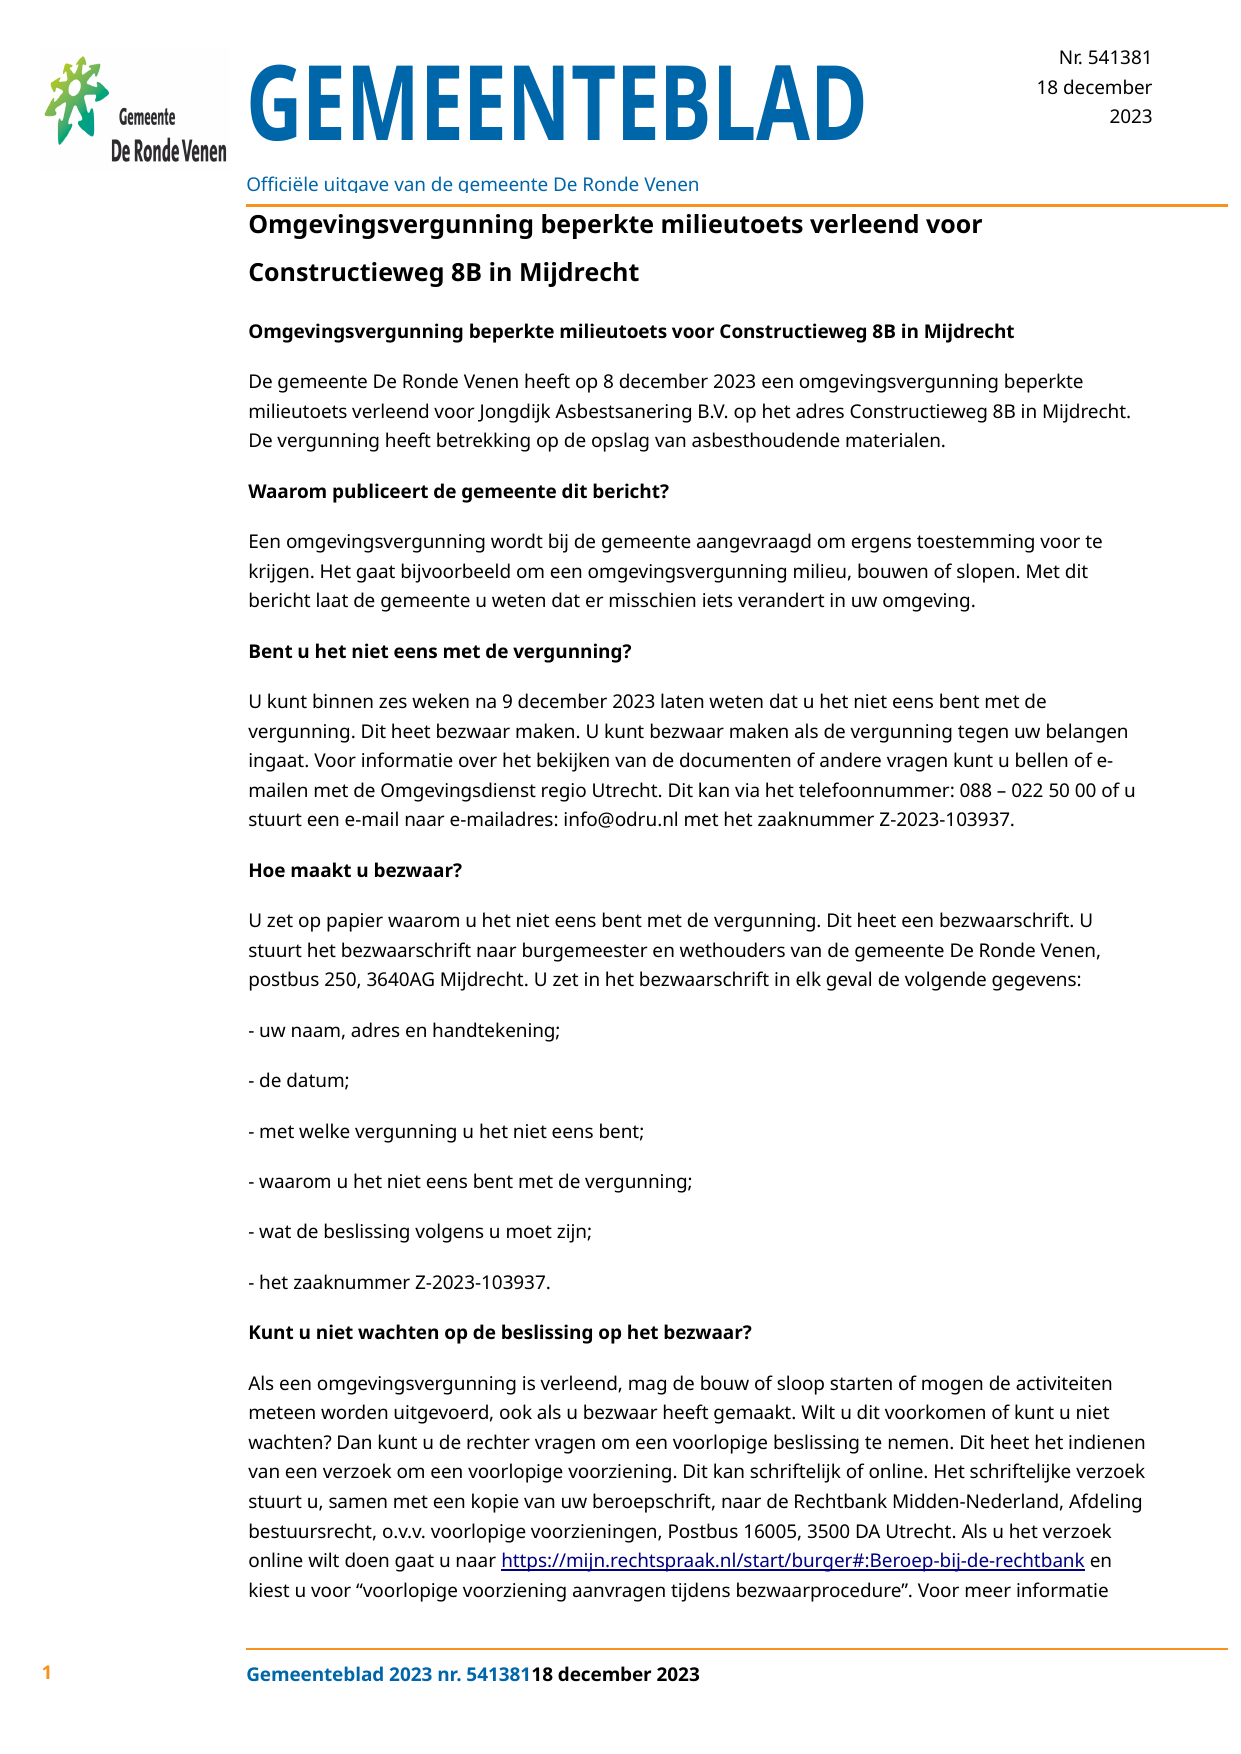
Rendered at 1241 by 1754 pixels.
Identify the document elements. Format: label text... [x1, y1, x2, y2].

text - met welke vergunning u het niet eens bent; [248, 1118, 1152, 1144]
text - uw naam, adres en handtekening; [248, 1017, 1152, 1043]
picture [41, 47, 231, 172]
text Een omgevingsvergunning wordt bij de gemeente aangevraagd om ergens toestemming voor te krijgen. Het gaat bijvoorbeeld om een omgevingsvergunning milieu, bouwen of slopen. Met dit bericht laat de gemeente u weten dat er misschien iets verandert in uw omgeving. [248, 528, 1152, 613]
text De gemeente De Ronde Venen heeft op 8 december 2023 een omgevingsvergunning beperkte milieutoets verleend voor Jongdijk Asbestsanering B.V. op het adres Constructieweg 8B in Mijdrecht. De vergunning heeft betrekking op de opslag van asbesthoudende materialen. [248, 368, 1152, 453]
text - wat de beslissing volgens u moet zijn; [248, 1219, 1152, 1244]
text Hoe maakt u bezwaar? [248, 857, 1152, 883]
text - waarom u het niet eens bent met de vergunning; [248, 1168, 1152, 1194]
text - het zaaknummer Z-2023-103937. [248, 1269, 1152, 1295]
text U kunt binnen zes weken na 9 december 2023 laten weten dat u het niet eens bent met de vergunning. Dit heet bezwaar maken. U kunt bezwaar maken als de vergunning tegen uw belangen ingaat. Voor informatie over het bekijken van de documenten of andere vragen kunt u bellen of e-mailen met de Omgevingsdienst regio Utrecht. Dit kan via het telefoonnummer: 088 – 022 50 00 of u stuurt een e-mail naar e-mailadres: info@odru.nl met het zaaknummer Z-2023-103937. [248, 688, 1152, 832]
text Kunt u niet wachten op de beslissing op het bezwaar? [248, 1319, 1152, 1345]
text Als een omgevingsvergunning is verleend, mag de bouw of sloop starten of mogen de activiteiten meteen worden uitgevoerd, ook als u bezwaar heeft gemaakt. Wilt u dit voorkomen of kunt u niet wachten? Dan kunt u de rechter vragen om een voorlopige beslissing te nemen. Dit heet het indienen van een verzoek om een voorlopige voorziening. Dit kan schriftelijk of online. Het schriftelijke verzoek stuurt u, samen met een kopie van uw beroepschrift, naar de Rechtbank Midden-Nederland, Afdeling bestuursrecht, o.v.v. voorlopige voorzieningen, Postbus 16005, 3500 DA Utrecht. Als u het verzoek online wilt doen gaat u naar https://mijn.rechtspraak.nl/start/burger#:Beroep-bij-de-rechtbank en kiest u voor “voorlopige voorziening aanvragen tijdens bezwaarprocedure”. Voor meer informatie [248, 1370, 1152, 1603]
text U zet op papier waarom u het niet eens bent met de vergunning. Dit heet een bezwaarschrift. U stuurt het bezwaarschrift naar burgemeester en wethouders van de gemeente De Ronde Venen, postbus 250, 3640AG Mijdrecht. U zet in het bezwaarschrift in elk geval de volgende gegevens: [248, 907, 1152, 992]
text Waarom publiceert de gemeente dit bericht? [248, 478, 1152, 504]
text - de datum; [248, 1067, 1152, 1093]
text Omgevingsvergunning beperkte milieutoets voor Constructieweg 8B in Mijdrecht [248, 318, 1152, 344]
text Bent u het niet eens met de vergunning? [248, 638, 1152, 664]
text Omgevingsvergunning beperkte milieutoets verleend voor Constructieweg 8B in Mijdrecht [248, 207, 1152, 288]
